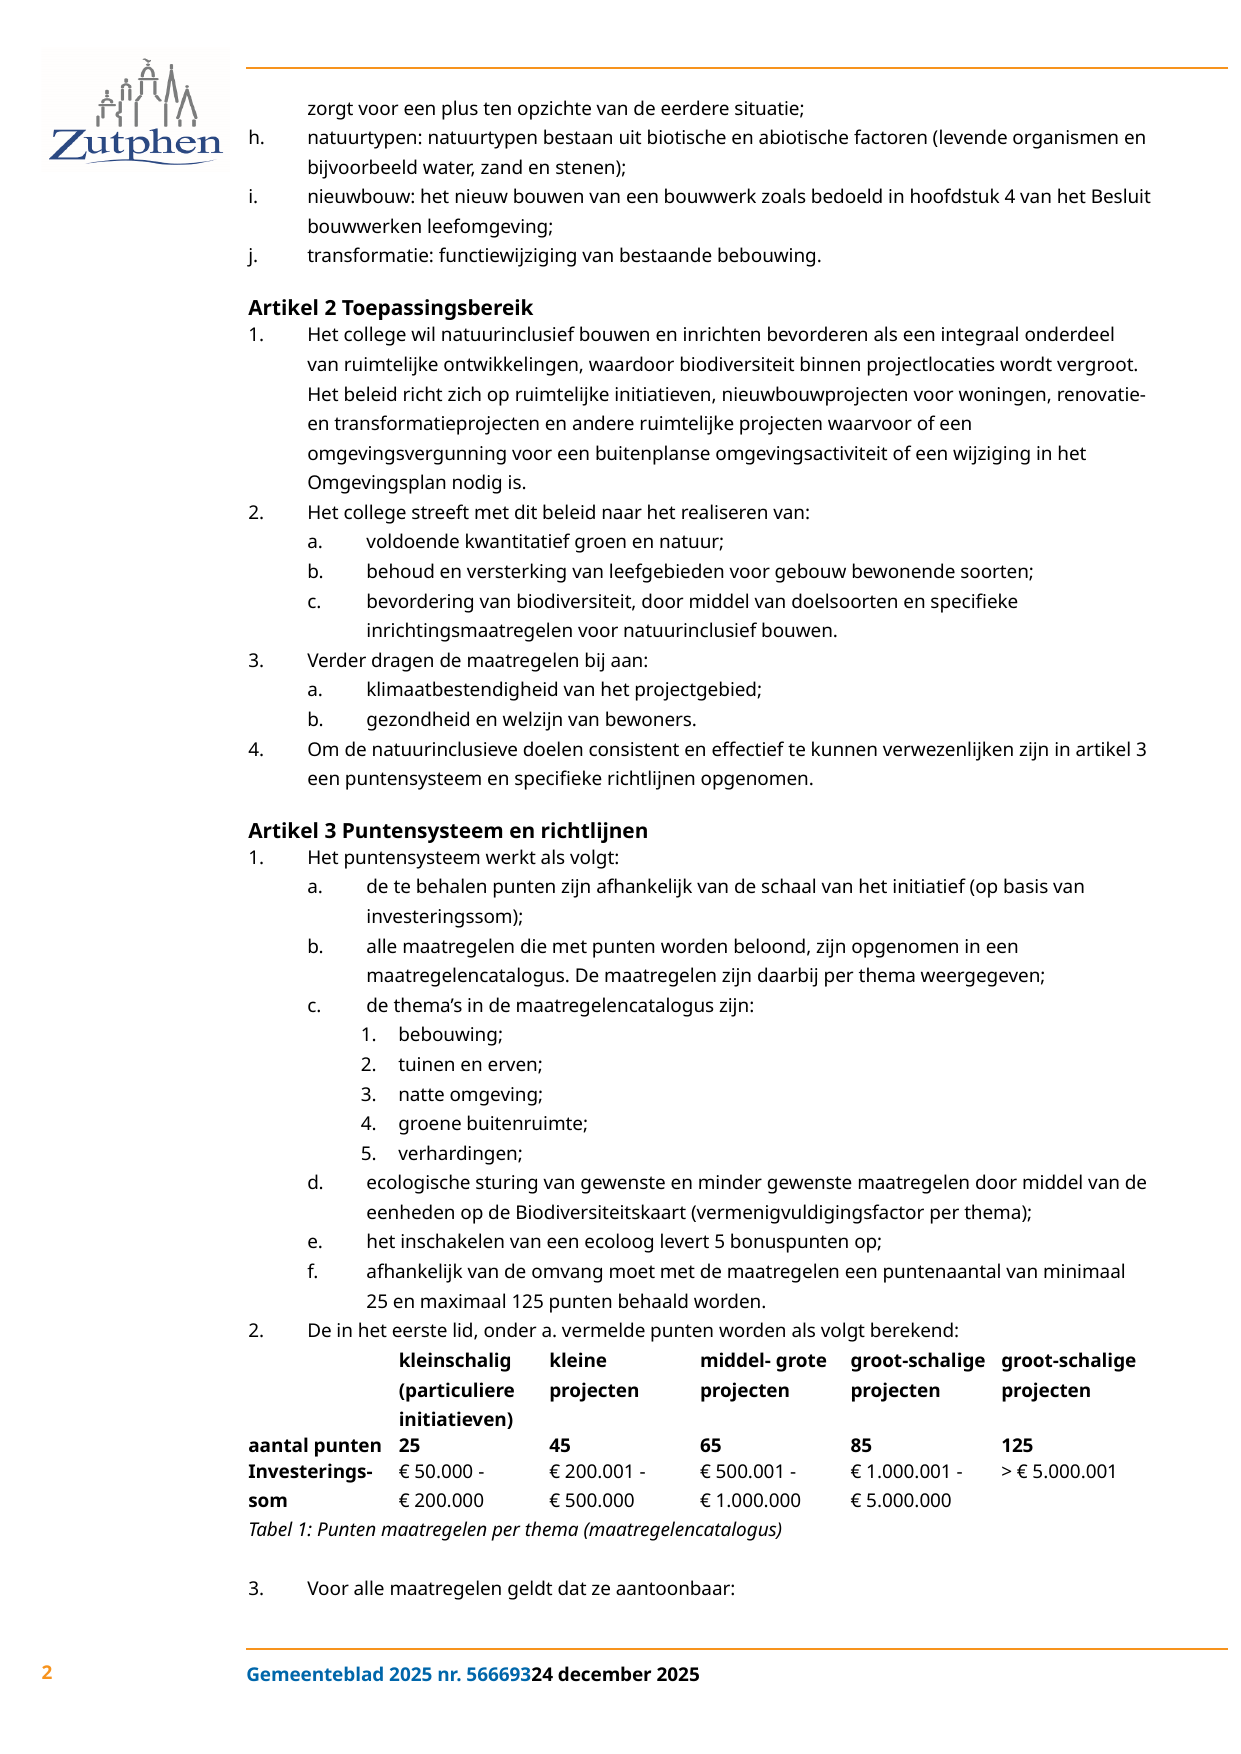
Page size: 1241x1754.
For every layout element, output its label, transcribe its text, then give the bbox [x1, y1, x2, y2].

text Tabel 1: Punten maatregelen per thema (maatregelencatalogus) [248, 1516, 1152, 1542]
list verhardingen; [361, 1140, 1152, 1166]
list natte omgeving; [361, 1081, 1152, 1107]
list Om de natuurinclusieve doelen consistent en effectief te kunnen verwezenlijken zijn in artikel 3 een puntensysteem en specifieke richtlijnen opgenomen. [248, 736, 1152, 791]
list afhankelijk van de omvang moet met de maatregelen een puntenaantal van minimaal 25 en maximaal 125 punten behaald worden. [307, 1258, 1152, 1314]
text Artikel 3 Puntensysteem en richtlijnen [248, 816, 1152, 844]
list de te behalen punten zijn afhankelijk van de schaal van het initiatief (op basis van investeringssom); [307, 874, 1152, 929]
list de thema’s in de maatregelencatalogus zijn: [307, 992, 1152, 1018]
table_header [248, 1347, 398, 1432]
list groene buitenruimte; [361, 1110, 1152, 1136]
table_cell Investerings-som [248, 1458, 398, 1513]
table_cell 65 [700, 1432, 850, 1458]
list Het college streeft met dit beleid naar het realiseren van: [248, 499, 1152, 525]
list bevordering van biodiversiteit, door middel van doelsoorten en specifieke inrichtingsmaatregelen voor natuurinclusief bouwen. [307, 588, 1152, 643]
table_cell 25 [399, 1432, 549, 1458]
list klimaatbestendigheid van het projectgebied; [307, 677, 1152, 702]
table_header middel- grote projecten [700, 1347, 850, 1432]
list alle maatregelen die met punten worden beloond, zijn opgenomen in een maatregelencatalogus. De maatregelen zijn daarbij per thema weergegeven; [307, 933, 1152, 988]
list Het college wil natuurinclusief bouwen en inrichten bevorderen als een integraal onderdeel van ruimtelijke ontwikkelingen, waardoor biodiversiteit binnen projectlocaties wordt vergroot. Het beleid richt zich op ruimtelijke initiatieven, nieuwbouwprojecten voor woningen, renovatie- en transformatieprojecten en andere ruimtelijke projecten waarvoor of een omgevingsvergunning voor een buitenplanse omgevingsactiviteit of een wijziging in het Omgevingsplan nodig is. [248, 322, 1152, 495]
list het inschakelen van een ecoloog levert 5 bonuspunten op; [307, 1229, 1152, 1254]
table_cell 125 [1001, 1432, 1152, 1458]
table_cell € 200.001 - € 500.000 [549, 1458, 700, 1513]
list ecologische sturing van gewenste en minder gewenste maatregelen door middel van de eenheden op de Biodiversiteitskaart (vermenigvuldigingsfactor per thema); [307, 1169, 1152, 1225]
list Het puntensysteem werkt als volgt: [248, 844, 1152, 870]
list voldoende kwantitatief groen en natuur; [307, 529, 1152, 554]
list zorgt voor een plus ten opzichte van de eerdere situatie; [248, 95, 1152, 121]
list De in het eerste lid, onder a. vermelde punten worden als volgt berekend: [248, 1317, 1152, 1343]
list gezondheid en welzijn van bewoners. [307, 706, 1152, 732]
table_header groot-schalige projecten [850, 1347, 1001, 1432]
picture [41, 47, 231, 172]
list nieuwbouw: het nieuw bouwen van een bouwwerk zoals bedoeld in hoofdstuk 4 van het Besluit bouwwerken leefomgeving; [248, 183, 1152, 239]
table_cell € 500.001 - € 1.000.000 [700, 1458, 850, 1513]
list transformatie: functiewijziging van bestaande bebouwing. [248, 243, 1152, 268]
list Voor alle maatregelen geldt dat ze aantoonbaar: [248, 1576, 1152, 1601]
table_header kleine projecten [549, 1347, 700, 1432]
table_cell 85 [850, 1432, 1001, 1458]
table_cell aantal punten [248, 1432, 398, 1458]
list bebouwing; [361, 1022, 1152, 1047]
list Verder dragen de maatregelen bij aan: [248, 647, 1152, 673]
text Artikel 2 Toepassingsbereik [248, 293, 1152, 322]
table_cell > € 5.000.001 [1001, 1458, 1152, 1513]
list natuurtypen: natuurtypen bestaan uit biotische en abiotische factoren (levende organismen en bijvoorbeeld water, zand en stenen); [248, 124, 1152, 180]
table_cell € 1.000.001 - € 5.000.000 [850, 1458, 1001, 1513]
list behoud en versterking van leefgebieden voor gebouw bewonende soorten; [307, 558, 1152, 584]
table_header kleinschalig (particuliere initiatieven) [399, 1347, 549, 1432]
table_header groot-schalige projecten [1001, 1347, 1152, 1432]
list tuinen en erven; [361, 1051, 1152, 1077]
table_cell € 50.000 - € 200.000 [399, 1458, 549, 1513]
table_cell 45 [549, 1432, 700, 1458]
